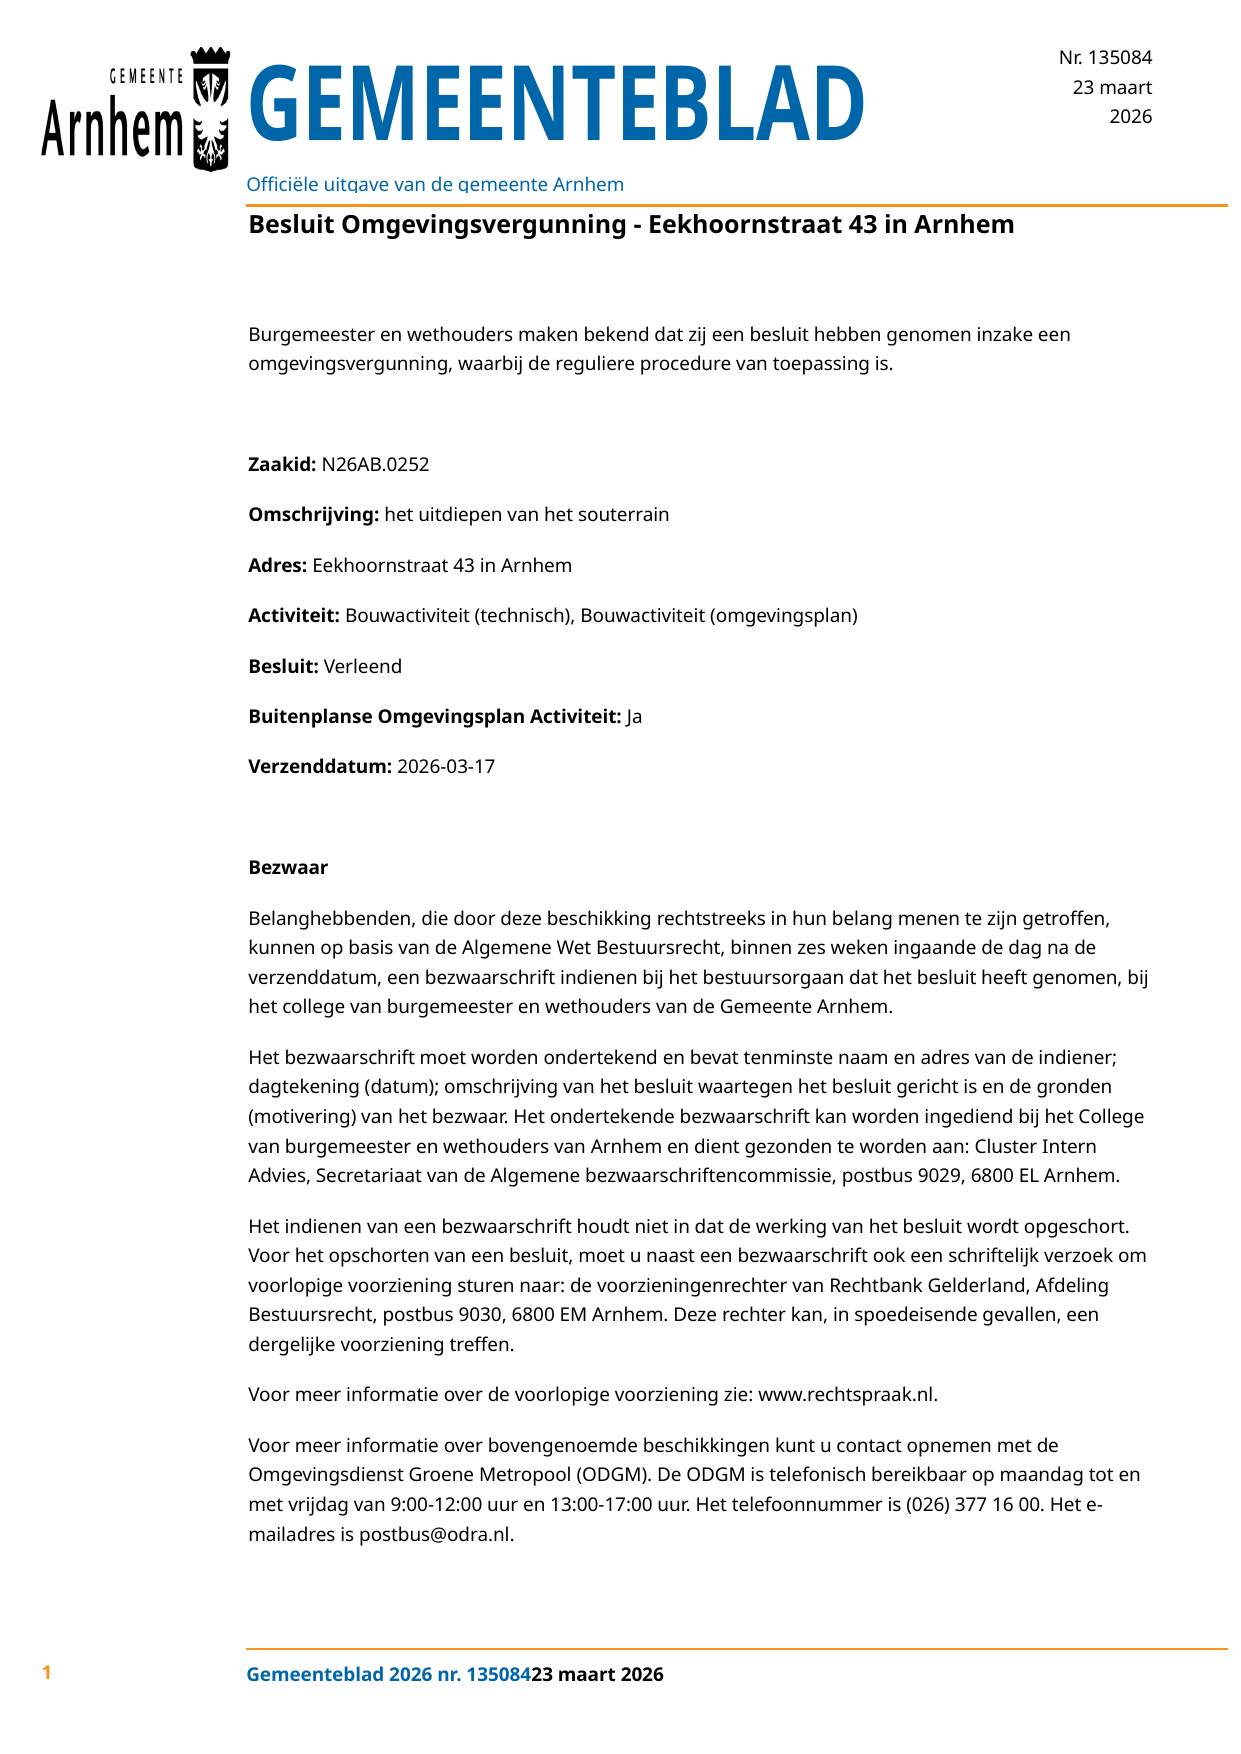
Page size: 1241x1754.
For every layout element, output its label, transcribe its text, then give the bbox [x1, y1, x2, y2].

text Omschrijving: het uitdiepen van het souterrain [248, 502, 1152, 527]
picture [41, 47, 231, 172]
text Belanghebbenden, die door deze beschikking rechtstreeks in hun belang menen te zijn getroffen, kunnen op basis van de Algemene Wet Bestuursrecht, binnen zes weken ingaande de dag na de verzenddatum, een bezwaarschrift indienen bij het bestuursorgaan dat het besluit heeft genomen, bij het college van burgemeester en wethouders van de Gemeente Arnhem. [248, 905, 1152, 1019]
text Activiteit: Bouwactiviteit (technisch), Bouwactiviteit (omgevingsplan) [248, 602, 1152, 628]
text Adres: Eekhoornstraat 43 in Arnhem [248, 552, 1152, 578]
text Besluit Omgevingsvergunning - Eekhoornstraat 43 in Arnhem [248, 207, 1152, 241]
text Burgemeester en wethouders maken bekend dat zij een besluit hebben genomen inzake een omgevingsvergunning, waarbij de reguliere procedure van toepassing is. [248, 321, 1152, 376]
text Buitenplanse Omgevingsplan Activiteit: Ja [248, 703, 1152, 729]
text Bezwaar [248, 854, 1152, 880]
text Voor meer informatie over bovengenoemde beschikkingen kunt u contact opnemen met de Omgevingsdienst Groene Metropool (ODGM). De ODGM is telefonisch bereikbaar op maandag tot en met vrijdag van 9:00-12:00 uur en 13:00-17:00 uur. Het telefoonnummer is (026) 377 16 00. Het e-mailadres is postbus@odra.nl. [248, 1432, 1152, 1546]
text Zaakid: N26AB.0252 [248, 451, 1152, 477]
text Voor meer informatie over de voorlopige voorziening zie: www.rechtspraak.nl. [248, 1382, 1152, 1407]
text Het indienen van een bezwaarschrift houdt niet in dat de werking van het besluit wordt opgeschort. Voor het opschorten van een besluit, moet u naast een bezwaarschrift ook een schriftelijk verzoek om voorlopige voorziening sturen naar: de voorzieningenrechter van Rechtbank Gelderland, Afdeling Bestuursrecht, postbus 9030, 6800 EM Arnhem. Deze rechter kan, in spoedeisende gevallen, een dergelijke voorziening treffen. [248, 1213, 1152, 1357]
text Het bezwaarschrift moet worden ondertekend en bevat tenminste naam en adres van de indiener; dagtekening (datum); omschrijving van het besluit waartegen het besluit gericht is en de gronden (motivering) van het bezwaar. Het ondertekende bezwaarschrift kan worden ingediend bij het College van burgemeester en wethouders van Arnhem en dient gezonden te worden aan: Cluster Intern Advies, Secretariaat van de Algemene bezwaarschriftencommissie, postbus 9029, 6800 EL Arnhem. [248, 1044, 1152, 1188]
text Besluit: Verleend [248, 653, 1152, 678]
text Verzenddatum: 2026-03-17 [248, 754, 1152, 779]
